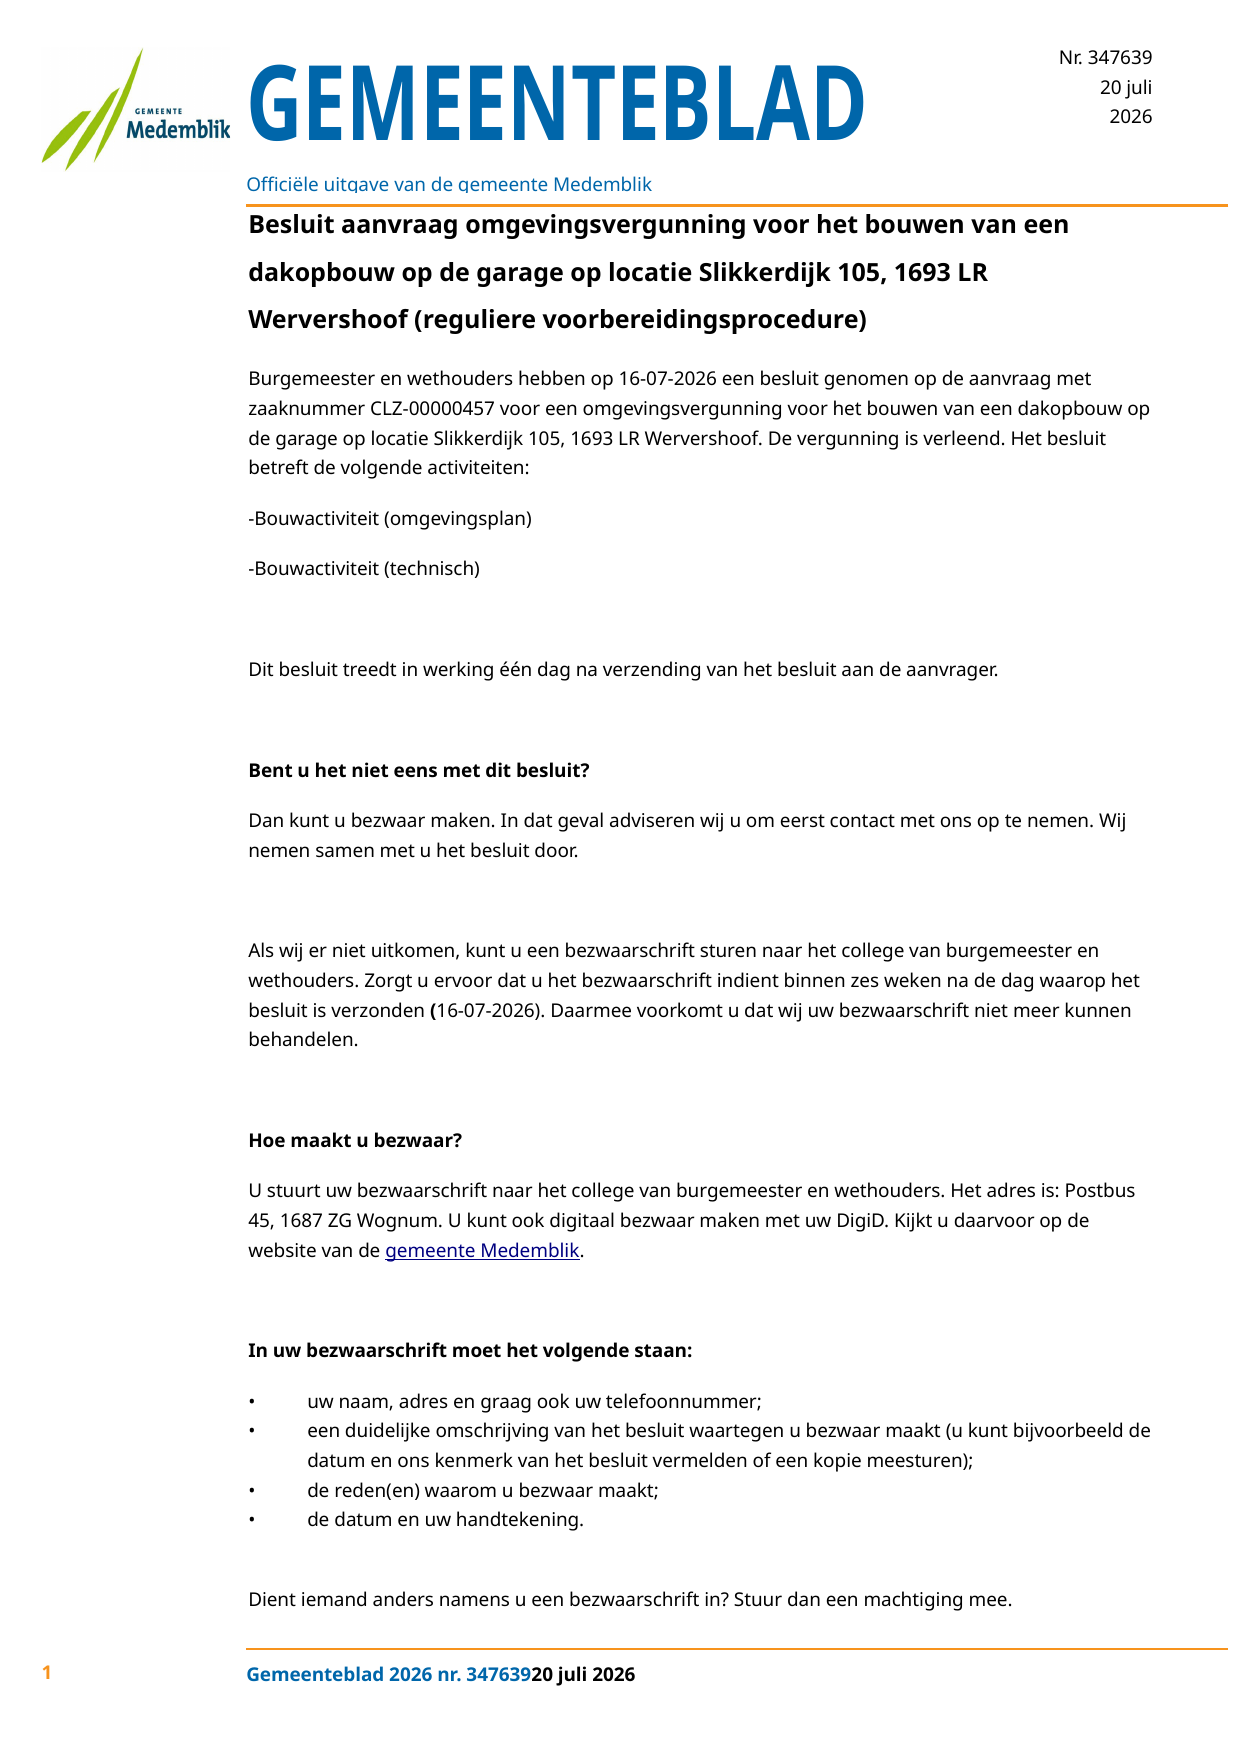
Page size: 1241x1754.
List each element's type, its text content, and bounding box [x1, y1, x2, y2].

list een duidelijke omschrijving van het besluit waartegen u bezwaar maakt (u kunt bijvoorbeeld de datum en ons kenmerk van het besluit vermelden of een kopie meesturen); [248, 1418, 1152, 1473]
list de reden(en) waarom u bezwaar maakt; [248, 1477, 1152, 1502]
text In uw bezwaarschrift moet het volgende staan: [248, 1338, 1152, 1363]
text U stuurt uw bezwaarschrift naar het college van burgemeester en wethouders. Het adres is: Postbus 45, 1687 ZG Wognum. U kunt ook digitaal bezwaar maken met uw DigiD. Kijkt u daarvoor op de website van de gemeente Medemblik. [248, 1178, 1152, 1262]
text Dan kunt u bezwaar maken. In dat geval adviseren wij u om eerst contact met ons op te nemen. Wij nemen samen met u het besluit door. [248, 807, 1152, 862]
list de datum en uw handtekening. [248, 1506, 1152, 1532]
text Besluit aanvraag omgevingsvergunning voor het bouwen van een dakopbouw op de garage op locatie Slikkerdijk 105, 1693 LR Wervershoof (reguliere voorbereidingsprocedure) [248, 207, 1152, 336]
text Dient iemand anders namens u een bezwaarschrift in? Stuur dan een machtiging mee. [248, 1586, 1152, 1612]
text Burgemeester en wethouders hebben op 16-07-2026 een besluit genomen op de aanvraag met zaaknummer CLZ-00000457 voor een omgevingsvergunning voor het bouwen van een dakopbouw op de garage op locatie Slikkerdijk 105, 1693 LR Wervershoof. De vergunning is verleend. Het besluit betreft de volgende activiteiten: [248, 366, 1152, 480]
picture [41, 47, 231, 172]
text Als wij er niet uitkomen, kunt u een bezwaarschrift sturen naar het college van burgemeester en wethouders. Zorgt u ervoor dat u het bezwaarschrift indient binnen zes weken na de dag waarop het besluit is verzonden (16-07-2026). Daarmee voorkomt u dat wij uw bezwaarschrift niet meer kunnen behandelen. [248, 938, 1152, 1052]
list uw naam, adres en graag ook uw telefoonnummer; [248, 1388, 1152, 1414]
text -Bouwactiviteit (technisch) [248, 555, 1152, 581]
text Bent u het niet eens met dit besluit? [248, 757, 1152, 782]
text -Bouwactiviteit (omgevingsplan) [248, 505, 1152, 530]
text Dit besluit treedt in werking één dag na verzending van het besluit aan de aanvrager. [248, 656, 1152, 682]
text Hoe maakt u bezwaar? [248, 1127, 1152, 1153]
